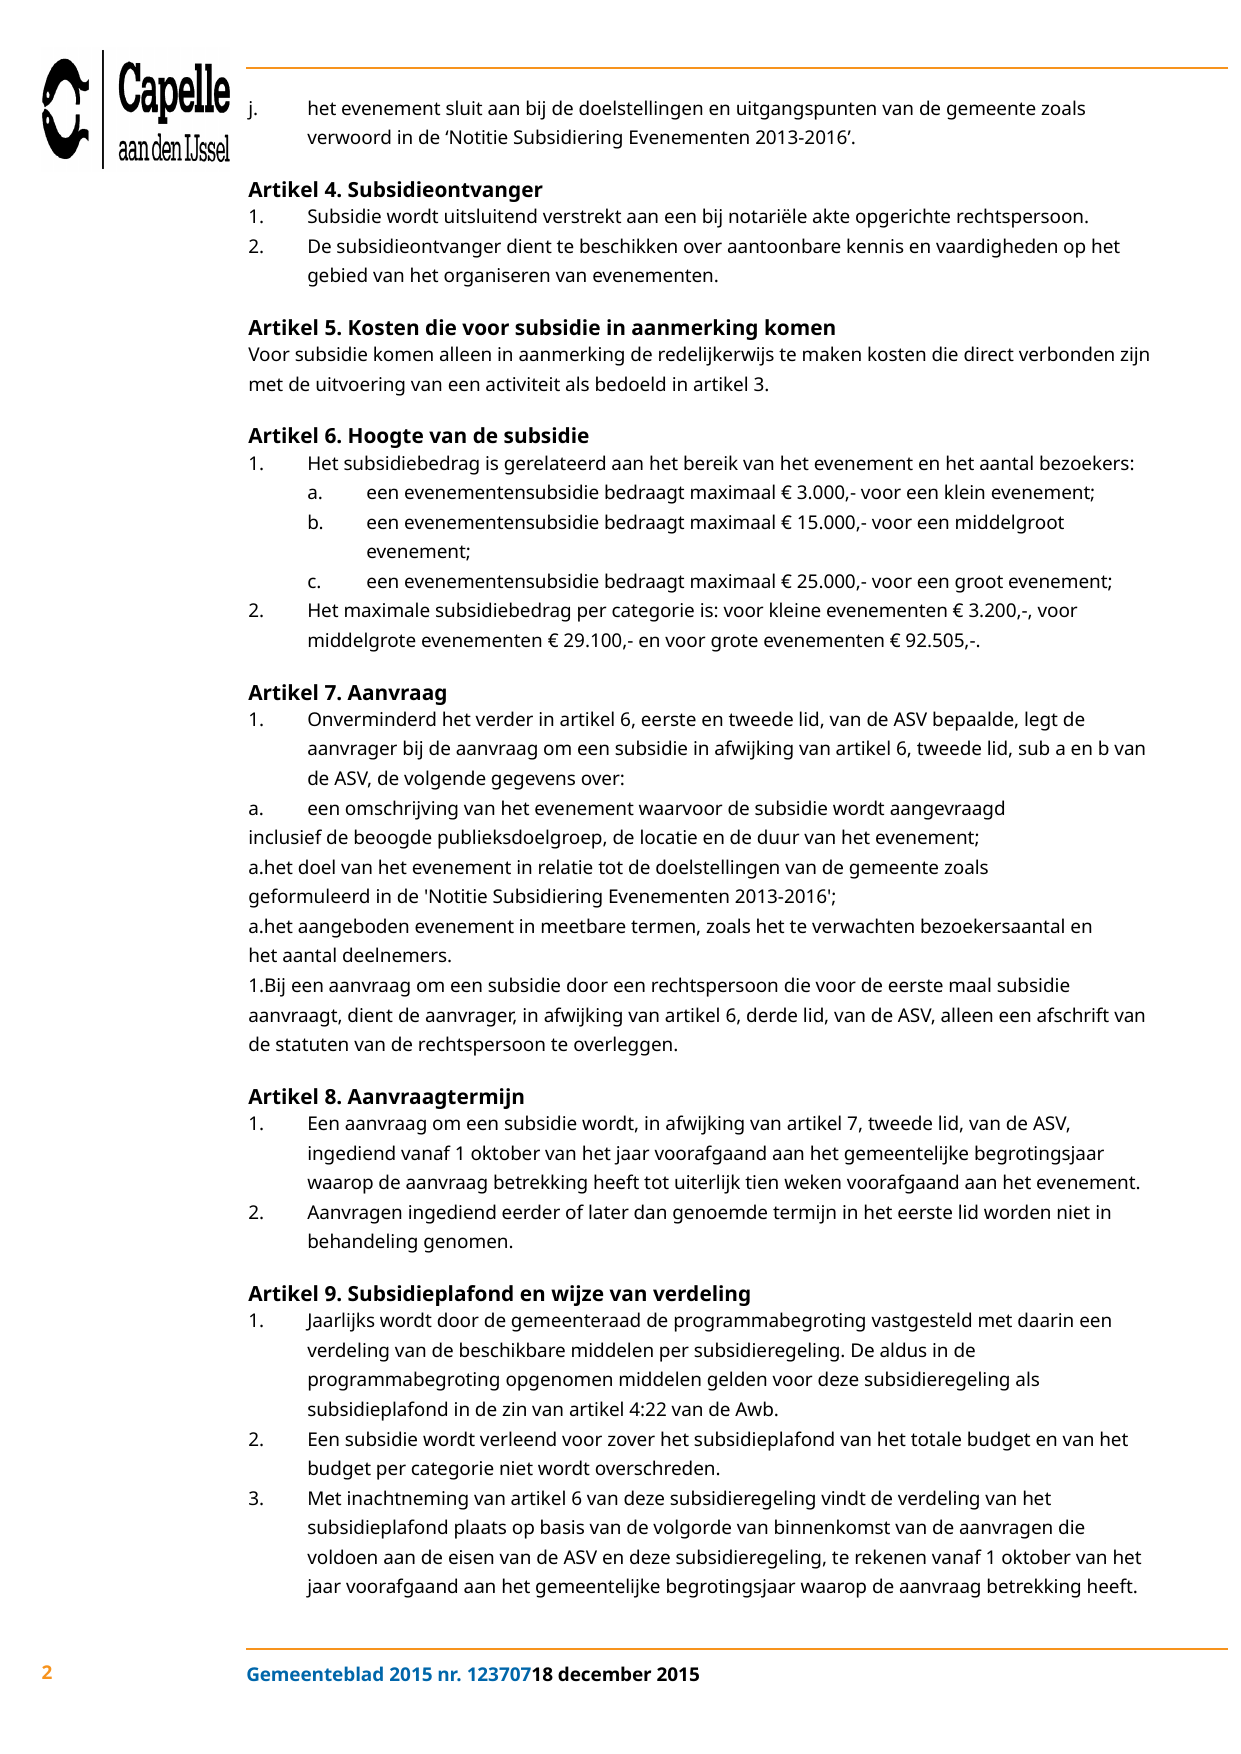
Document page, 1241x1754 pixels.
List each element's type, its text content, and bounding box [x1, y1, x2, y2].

list Een aanvraag om een subsidie wordt, in afwijking van artikel 7, tweede lid, van de ASV, ingediend vanaf 1 oktober van het jaar voorafgaand aan het gemeentelijke begrotingsjaar waarop de aanvraag betrekking heeft tot uiterlijk tien weken voorafgaand aan het evenement. [248, 1110, 1152, 1195]
text Artikel 7. Aanvraag [248, 678, 1152, 706]
text a.het doel van het evenement in relatie tot de doelstellingen van de gemeente zoals [248, 854, 1152, 880]
list Jaarlijks wordt door de gemeenteraad de programmabegroting vastgesteld met daarin een verdeling van de beschikbare middelen per subsidieregeling. De aldus in de programmabegroting opgenomen middelen gelden voor deze subsidieregeling als subsidieplafond in de zin van artikel 4:22 van de Awb. [248, 1307, 1152, 1422]
text 1.Bij een aanvraag om een subsidie door een rechtspersoon die voor de eerste maal subsidie aanvraagt, dient de aanvrager, in afwijking van artikel 6, derde lid, van de ASV, alleen een afschrift van de statuten van de rechtspersoon te overleggen. [248, 972, 1152, 1057]
list Een subsidie wordt verleend voor zover het subsidieplafond van het totale budget en van het budget per categorie niet wordt overschreden. [248, 1426, 1152, 1481]
picture [41, 47, 231, 172]
text het aantal deelnemers. [248, 943, 1152, 968]
list Het subsidiebedrag is gerelateerd aan het bereik van het evenement en het aantal bezoekers: [248, 450, 1152, 475]
list het evenement sluit aan bij de doelstellingen en uitgangspunten van de gemeente zoals verwoord in de ‘Notitie Subsidiering Evenementen 2013-2016’. [248, 95, 1152, 150]
text Artikel 5. Kosten die voor subsidie in aanmerking komen [248, 313, 1152, 341]
list een evenementensubsidie bedraagt maximaal € 15.000,- voor een middelgroot evenement; [307, 509, 1152, 564]
text geformuleerd in de 'Notitie Subsidiering Evenementen 2013-2016'; [248, 883, 1152, 909]
list Subsidie wordt uitsluitend verstrekt aan een bij notariële akte opgerichte rechtspersoon. [248, 203, 1152, 229]
list Het maximale subsidiebedrag per categorie is: voor kleine evenementen € 3.200,-, voor middelgrote evenementen € 29.100,- en voor grote evenementen € 92.505,-. [248, 598, 1152, 653]
list een evenementensubsidie bedraagt maximaal € 3.000,- voor een klein evenement; [307, 479, 1152, 505]
list Onverminderd het verder in artikel 6, eerste en tweede lid, van de ASV bepaalde, legt de aanvrager bij de aanvraag om een subsidie in afwijking van artikel 6, tweede lid, sub a en b van de ASV, de volgende gegevens over: [248, 706, 1152, 791]
text Artikel 9. Subsidieplafond en wijze van verdeling [248, 1279, 1152, 1307]
text Artikel 8. Aanvraagtermijn [248, 1082, 1152, 1110]
list een evenementensubsidie bedraagt maximaal € 25.000,- voor een groot evenement; [307, 568, 1152, 594]
list een omschrijving van het evenement waarvoor de subsidie wordt aangevraagd [248, 795, 1152, 821]
text Voor subsidie komen alleen in aanmerking de redelijkerwijs te maken kosten die direct verbonden zijn met de uitvoering van een activiteit als bedoeld in artikel 3. [248, 341, 1152, 397]
list Aanvragen ingediend eerder of later dan genoemde termijn in het eerste lid worden niet in behandeling genomen. [248, 1199, 1152, 1254]
list Met inachtneming van artikel 6 van deze subsidieregeling vindt de verdeling van het subsidieplafond plaats op basis van de volgorde van binnenkomst van de aanvragen die voldoen aan de eisen van de ASV en deze subsidieregeling, te rekenen vanaf 1 oktober van het jaar voorafgaand aan het gemeentelijke begrotingsjaar waarop de aanvraag betrekking heeft. [248, 1485, 1152, 1599]
text Artikel 6. Hoogte van de subsidie [248, 421, 1152, 450]
text Artikel 4. Subsidieontvanger [248, 175, 1152, 203]
list De subsidieontvanger dient te beschikken over aantoonbare kennis en vaardigheden op het gebied van het organiseren van evenementen. [248, 233, 1152, 288]
text a.het aangeboden evenement in meetbare termen, zoals het te verwachten bezoekersaantal en [248, 913, 1152, 939]
text inclusief de beoogde publieksdoelgroep, de locatie en de duur van het evenement; [248, 824, 1152, 850]
